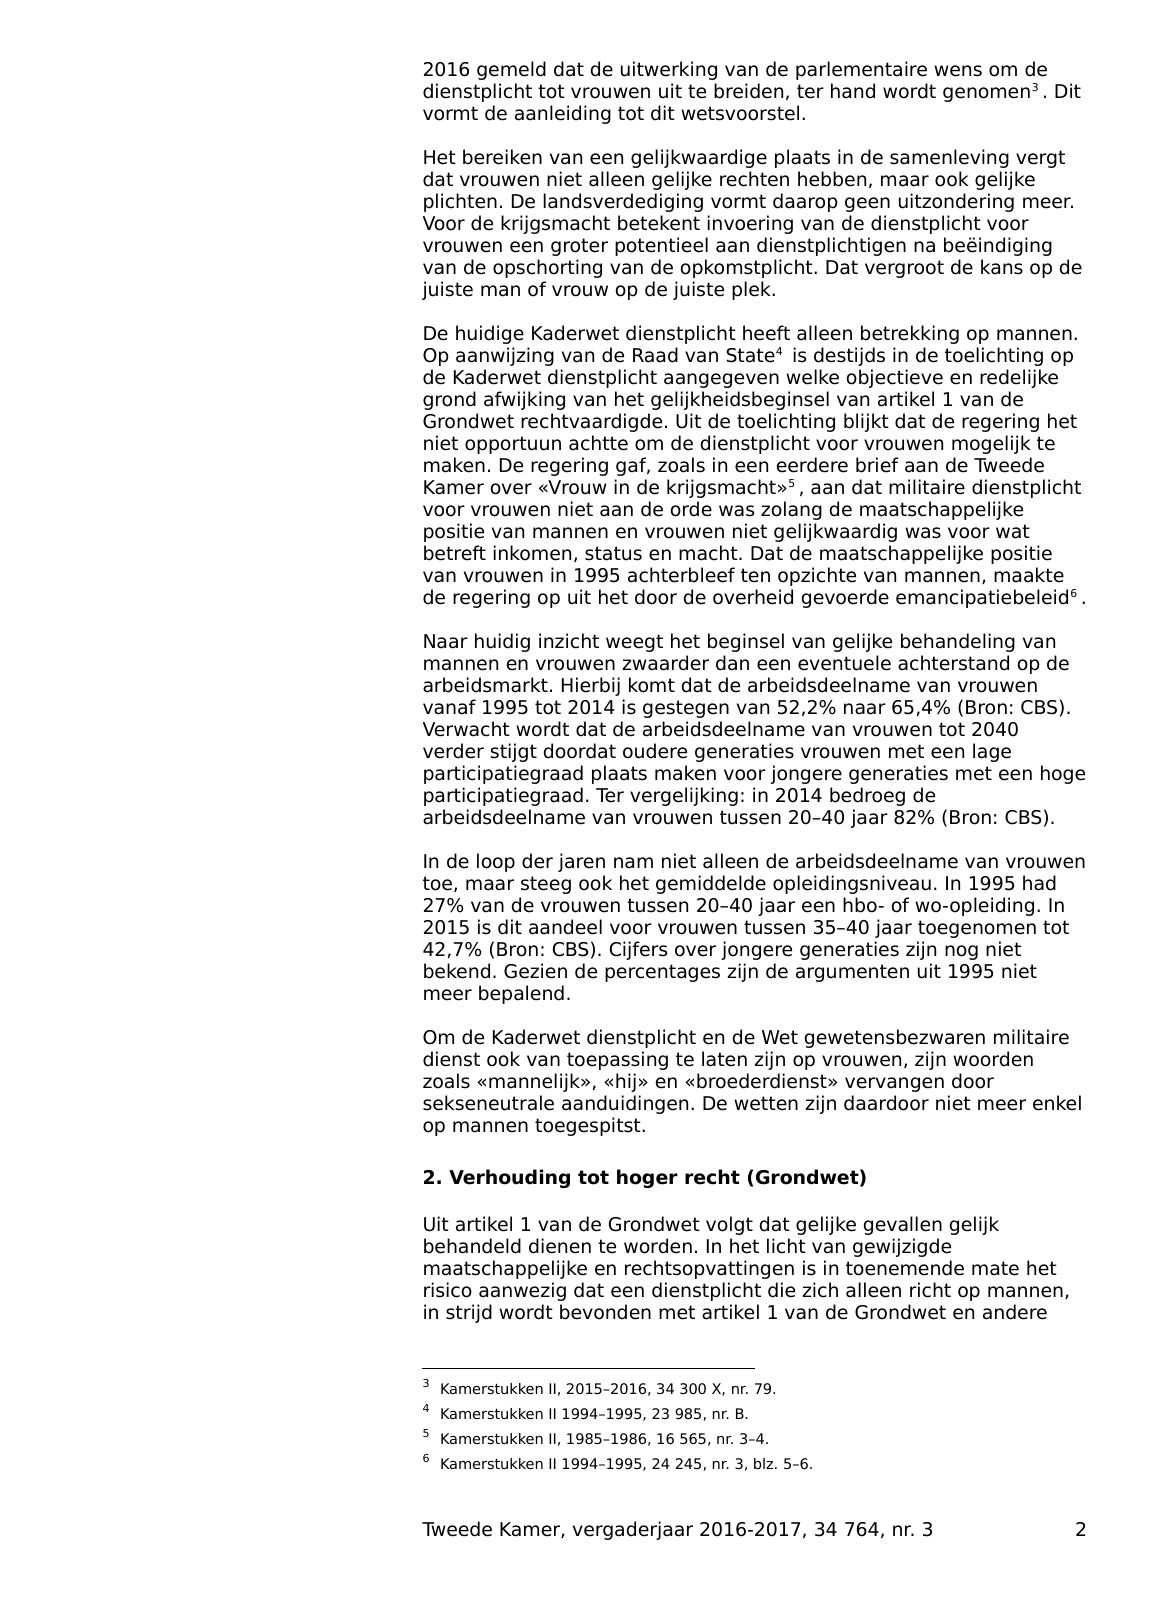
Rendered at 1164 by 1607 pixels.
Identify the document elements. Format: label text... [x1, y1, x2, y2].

subtitle 2. Verhouding tot hoger recht (Grondwet) [422, 1167, 1087, 1189]
text Naar huidig inzicht weegt het beginsel van gelijke behandeling van mannen en vrouwen zwaarder dan een eventuele achterstand op de arbeidsmarkt. Hierbij komt dat de arbeidsdeelname van vrouwen vanaf 1995 tot 2014 is gestegen van 52,2% naar 65,4% (Bron: CBS). Verwacht wordt dat de arbeidsdeelname van vrouwen tot 2040 verder stijgt doordat oudere generaties vrouwen met een lage participatiegraad plaats maken voor jongere generaties met een hoge participatiegraad. Ter vergelijking: in 2014 bedroeg de arbeidsdeelname van vrouwen tussen 20–40 jaar 82% (Bron: CBS). [422, 631, 1087, 829]
text Het bereiken van een gelijkwaardige plaats in de samenleving vergt dat vrouwen niet alleen gelijke rechten hebben, maar ook gelijke plichten. De landsverdediging vormt daarop geen uitzondering meer. Voor de krijgsmacht betekent invoering van de dienstplicht voor vrouwen een groter potentieel aan dienstplichtigen na beëindiging van de opschorting van de opkomstplicht. Dat vergroot de kans op de juiste man of vrouw op de juiste plek. [422, 147, 1087, 301]
text Kamerstukken II 1994–1995, 24 245, nr. 3, blz. 5–6. [422, 1452, 1087, 1474]
text 2016 gemeld dat de uitwerking van de parlementaire wens om de dienstplicht tot vrouwen uit te breiden, ter hand wordt genomen. Dit vormt de aanleiding tot dit wetsvoorstel. [422, 59, 1087, 125]
text Kamerstukken II, 2015–2016, 34 300 X, nr. 79. [422, 1377, 1087, 1399]
text Kamerstukken II 1994–1995, 23 985, nr. B. [422, 1402, 1087, 1424]
text Uit artikel 1 van de Grondwet volgt dat gelijke gevallen gelijk behandeld dienen te worden. In het licht van gewijzigde maatschappelijke en rechtsopvattingen is in toenemende mate het risico aanwezig dat een dienstplicht die zich alleen richt op mannen, in strijd wordt bevonden met artikel 1 van de Grondwet en andere [422, 1214, 1087, 1324]
text Kamerstukken II, 1985–1986, 16 565, nr. 3–4. [422, 1427, 1087, 1449]
text Om de Kaderwet dienstplicht en de Wet gewetensbezwaren militaire dienst ook van toepassing te laten zijn op vrouwen, zijn woorden zoals «mannelijk», «hij» en «broederdienst» vervangen door sekseneutrale aanduidingen. De wetten zijn daardoor niet meer enkel op mannen toegespitst. [422, 1027, 1087, 1137]
text De huidige Kaderwet dienstplicht heeft alleen betrekking op mannen. Op aanwijzing van de Raad van State is destijds in de toelichting op de Kaderwet dienstplicht aangegeven welke objectieve en redelijke grond afwijking van het gelijkheidsbeginsel van artikel 1 van de Grondwet rechtvaardigde. Uit de toelichting blijkt dat de regering het niet opportuun achtte om de dienstplicht voor vrouwen mogelijk te maken. De regering gaf, zoals in een eerdere brief aan de Tweede Kamer over «Vrouw in de krijgsmacht», aan dat militaire dienstplicht voor vrouwen niet aan de orde was zolang de maatschappelijke positie van mannen en vrouwen niet gelijkwaardig was voor wat betreft inkomen, status en macht. Dat de maatschappelijke positie van vrouwen in 1995 achterbleef ten opzichte van mannen, maakte de regering op uit het door de overheid gevoerde emancipatiebeleid. [422, 323, 1087, 609]
text In de loop der jaren nam niet alleen de arbeidsdeelname van vrouwen toe, maar steeg ook het gemiddelde opleidingsniveau. In 1995 had 27% van de vrouwen tussen 20–40 jaar een hbo- of wo-opleiding. In 2015 is dit aandeel voor vrouwen tussen 35–40 jaar toegenomen tot 42,7% (Bron: CBS). Cijfers over jongere generaties zijn nog niet bekend. Gezien de percentages zijn de argumenten uit 1995 niet meer bepalend. [422, 851, 1087, 1005]
